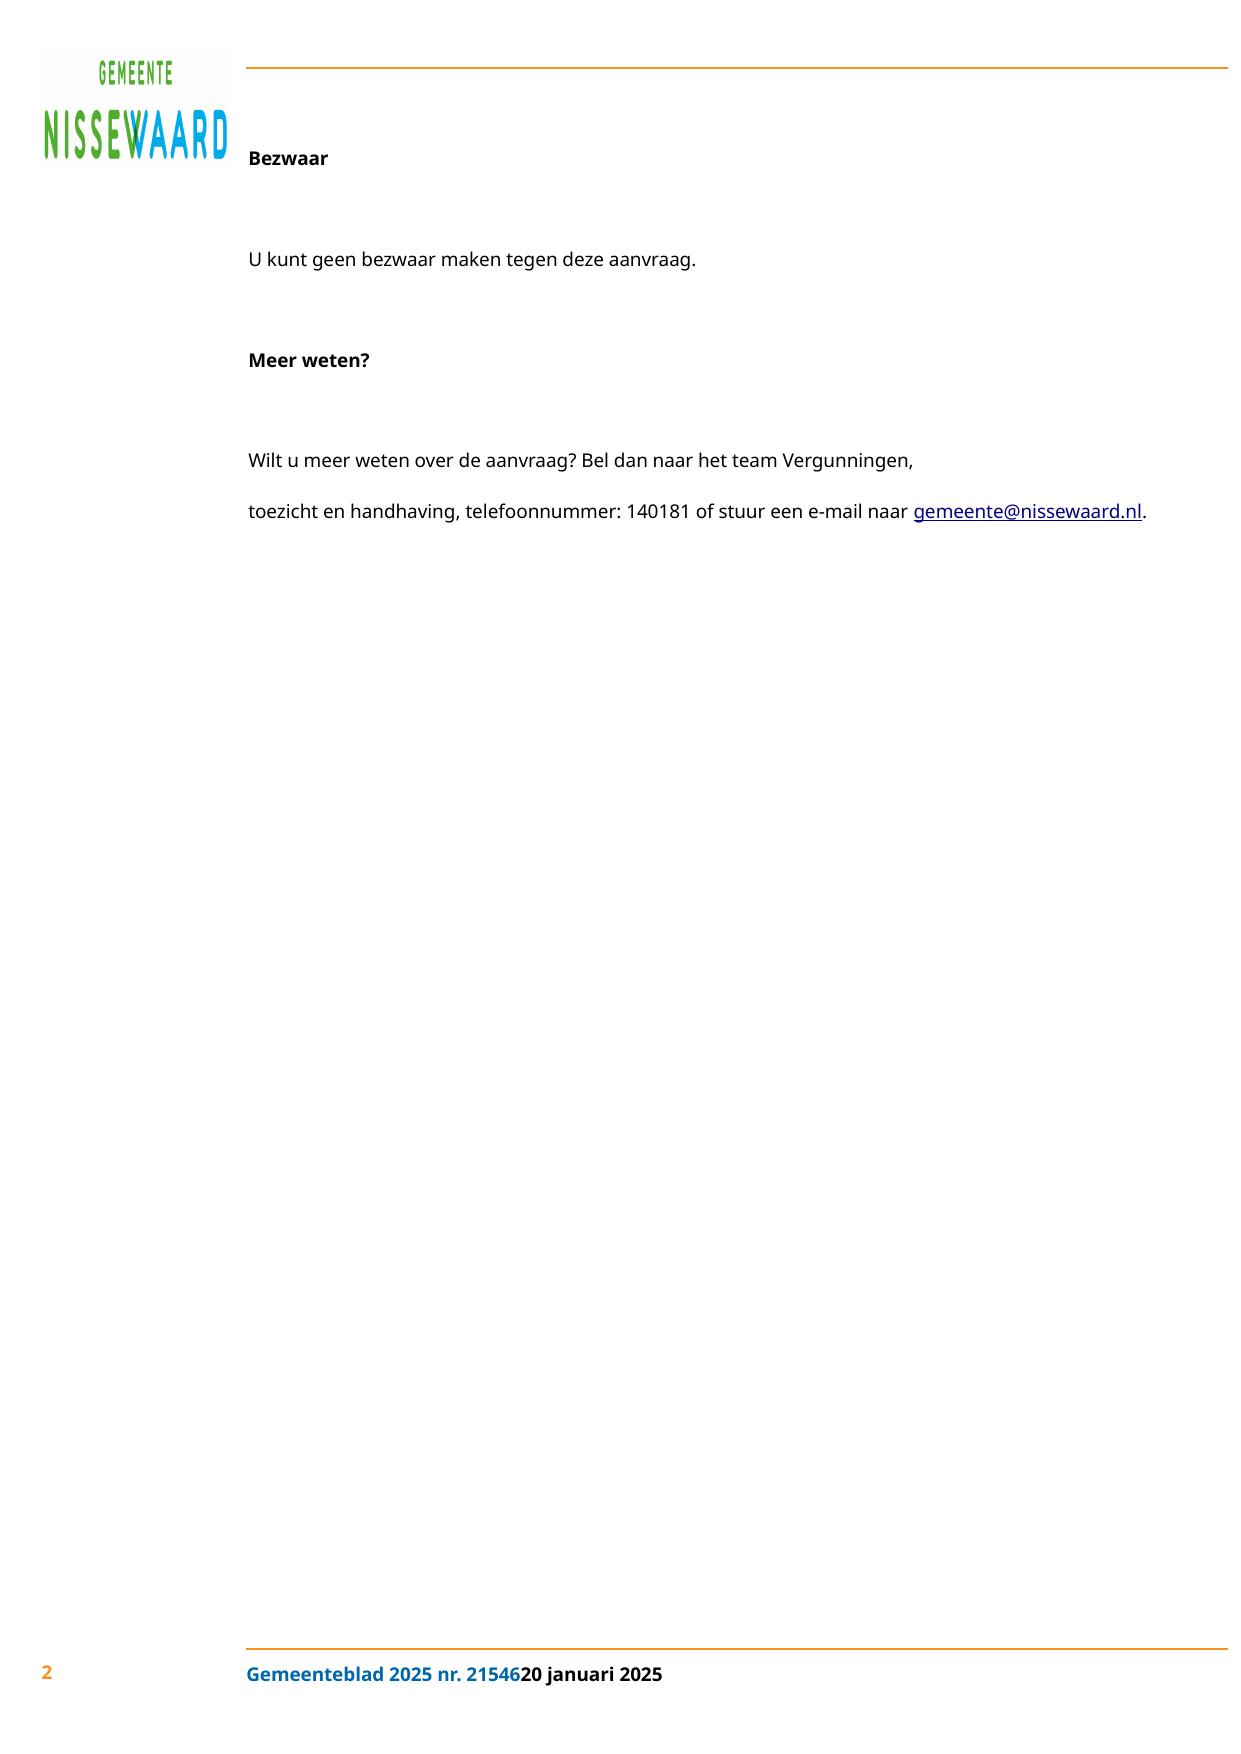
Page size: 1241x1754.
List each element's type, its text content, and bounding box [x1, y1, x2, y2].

text toezicht en handhaving, telefoonnummer: 140181 of stuur een e-mail naar gemeente@nissewaard.nl. [248, 498, 1152, 524]
text U kunt geen bezwaar maken tegen deze aanvraag. [248, 246, 1152, 272]
picture [41, 47, 231, 172]
text Bezwaar [248, 145, 1152, 171]
text Wilt u meer weten over de aanvraag? Bel dan naar het team Vergunningen, [248, 448, 1152, 473]
text Meer weten? [248, 347, 1152, 373]
